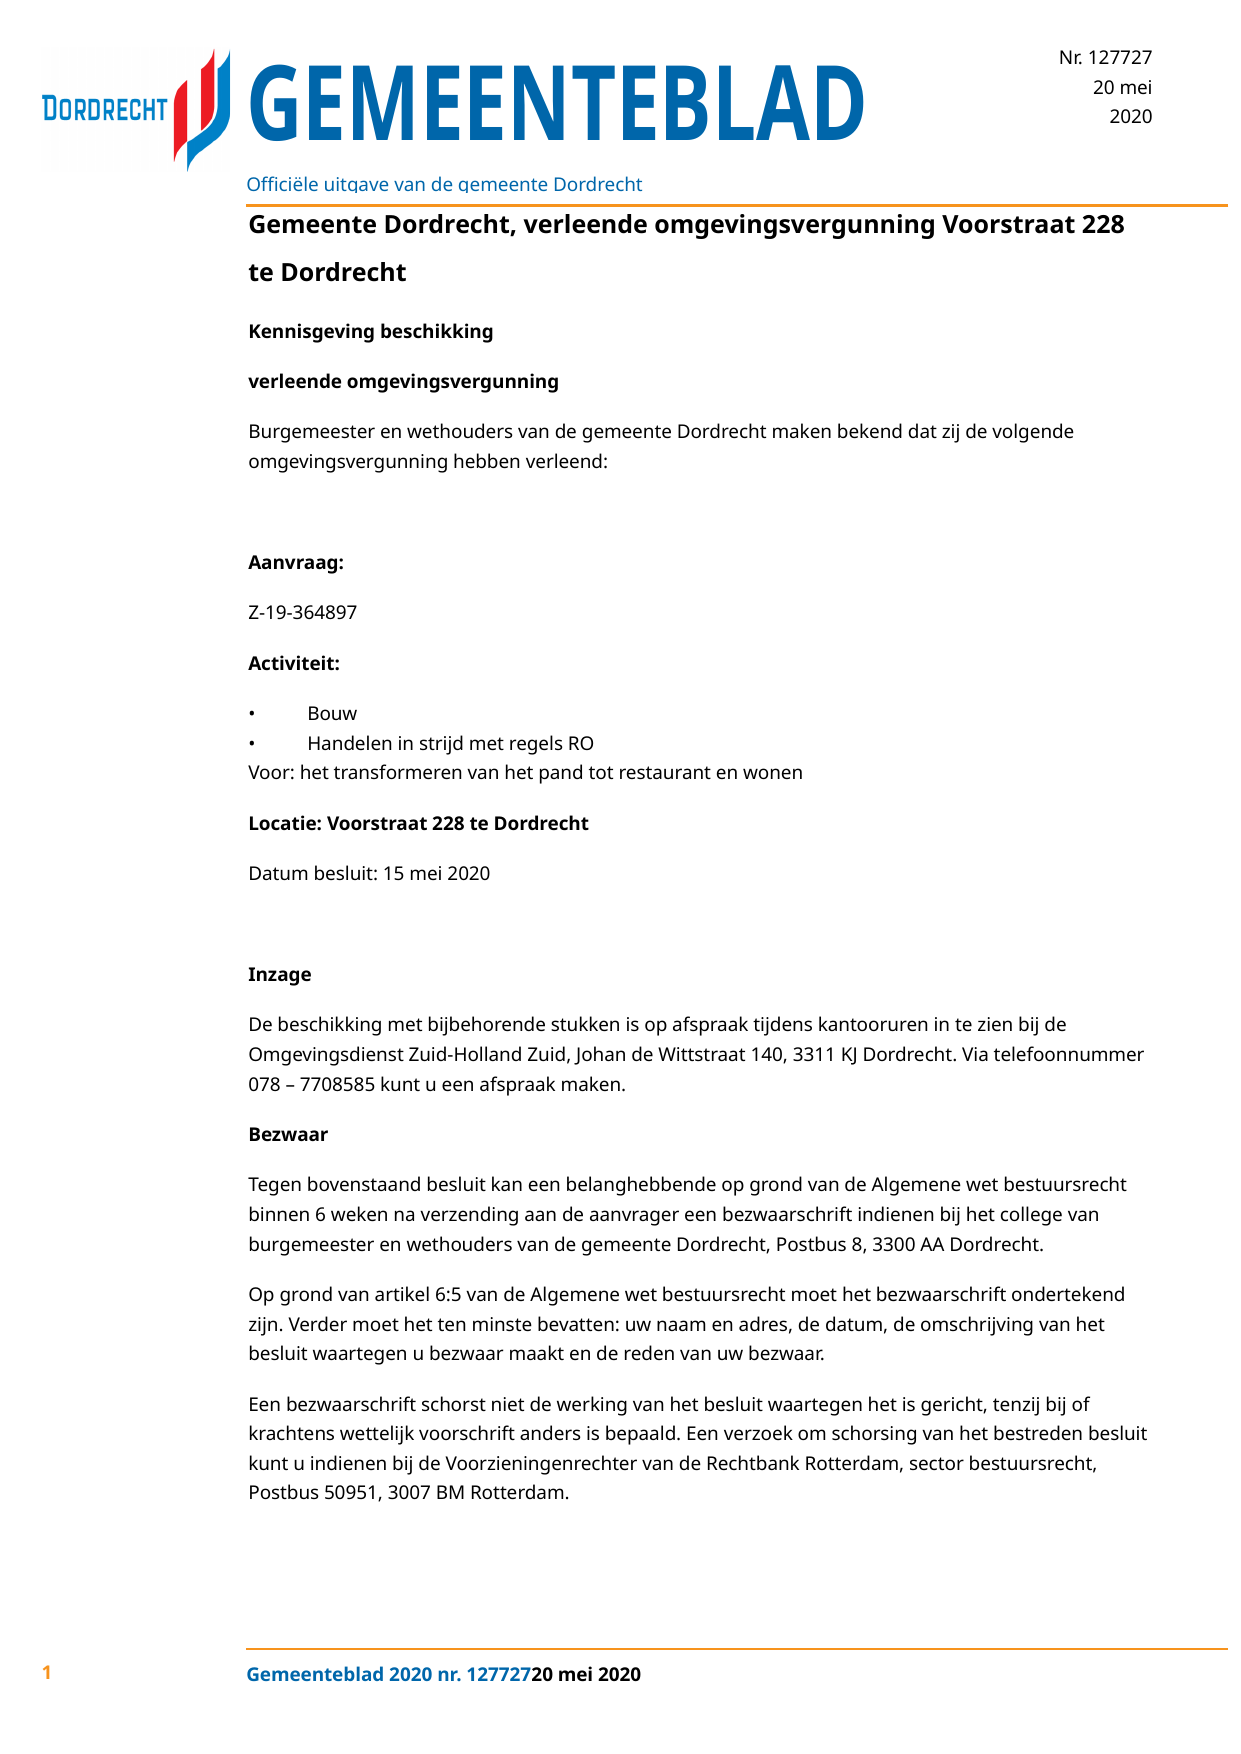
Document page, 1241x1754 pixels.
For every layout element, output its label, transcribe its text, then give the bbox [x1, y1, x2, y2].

list Bouw [248, 700, 1152, 726]
text De beschikking met bijbehorende stukken is op afspraak tijdens kantooruren in te zien bij de Omgevingsdienst Zuid-Holland Zuid, Johan de Wittstraat 140, 3311 KJ Dordrecht. Via telefoonnummer 078 – 7708585 kunt u een afspraak maken. [248, 1012, 1152, 1097]
text verleende omgevingsvergunning [248, 368, 1152, 394]
text Gemeente Dordrecht, verleende omgevingsvergunning Voorstraat 228 te Dordrecht [248, 207, 1152, 288]
text Activiteit: [248, 650, 1152, 676]
text Aanvraag: [248, 549, 1152, 575]
text Locatie: Voorstraat 228 te Dordrecht [248, 810, 1152, 836]
text Inzage [248, 961, 1152, 987]
text Kennisgeving beschikking [248, 318, 1152, 344]
text Z-19-364897 [248, 599, 1152, 625]
picture [41, 47, 231, 172]
text Voor: het transformeren van het pand tot restaurant en wonen [248, 759, 1152, 785]
text Datum besluit: 15 mei 2020 [248, 860, 1152, 886]
text Tegen bovenstaand besluit kan een belanghebbende op grond van de Algemene wet bestuursrecht binnen 6 weken na verzending aan de aanvrager een bezwaarschrift indienen bij het college van burgemeester en wethouders van de gemeente Dordrecht, Postbus 8, 3300 AA Dordrecht. [248, 1172, 1152, 1257]
text Bezwaar [248, 1121, 1152, 1147]
list Handelen in strijd met regels RO [248, 730, 1152, 756]
text Op grond van artikel 6:5 van de Algemene wet bestuursrecht moet het bezwaarschrift ondertekend zijn. Verder moet het ten minste bevatten: uw naam en adres, de datum, de omschrijving van het besluit waartegen u bezwaar maakt en de reden van uw bezwaar. [248, 1281, 1152, 1366]
text Een bezwaarschrift schorst niet de werking van het besluit waartegen het is gericht, tenzij bij of krachtens wettelijk voorschrift anders is bepaald. Een verzoek om schorsing van het bestreden besluit kunt u indienen bij de Voorzieningenrechter van de Rechtbank Rotterdam, sector bestuursrecht, Postbus 50951, 3007 BM Rotterdam. [248, 1391, 1152, 1505]
text Burgemeester en wethouders van de gemeente Dordrecht maken bekend dat zij de volgende omgevingsvergunning hebben verleend: [248, 419, 1152, 474]
